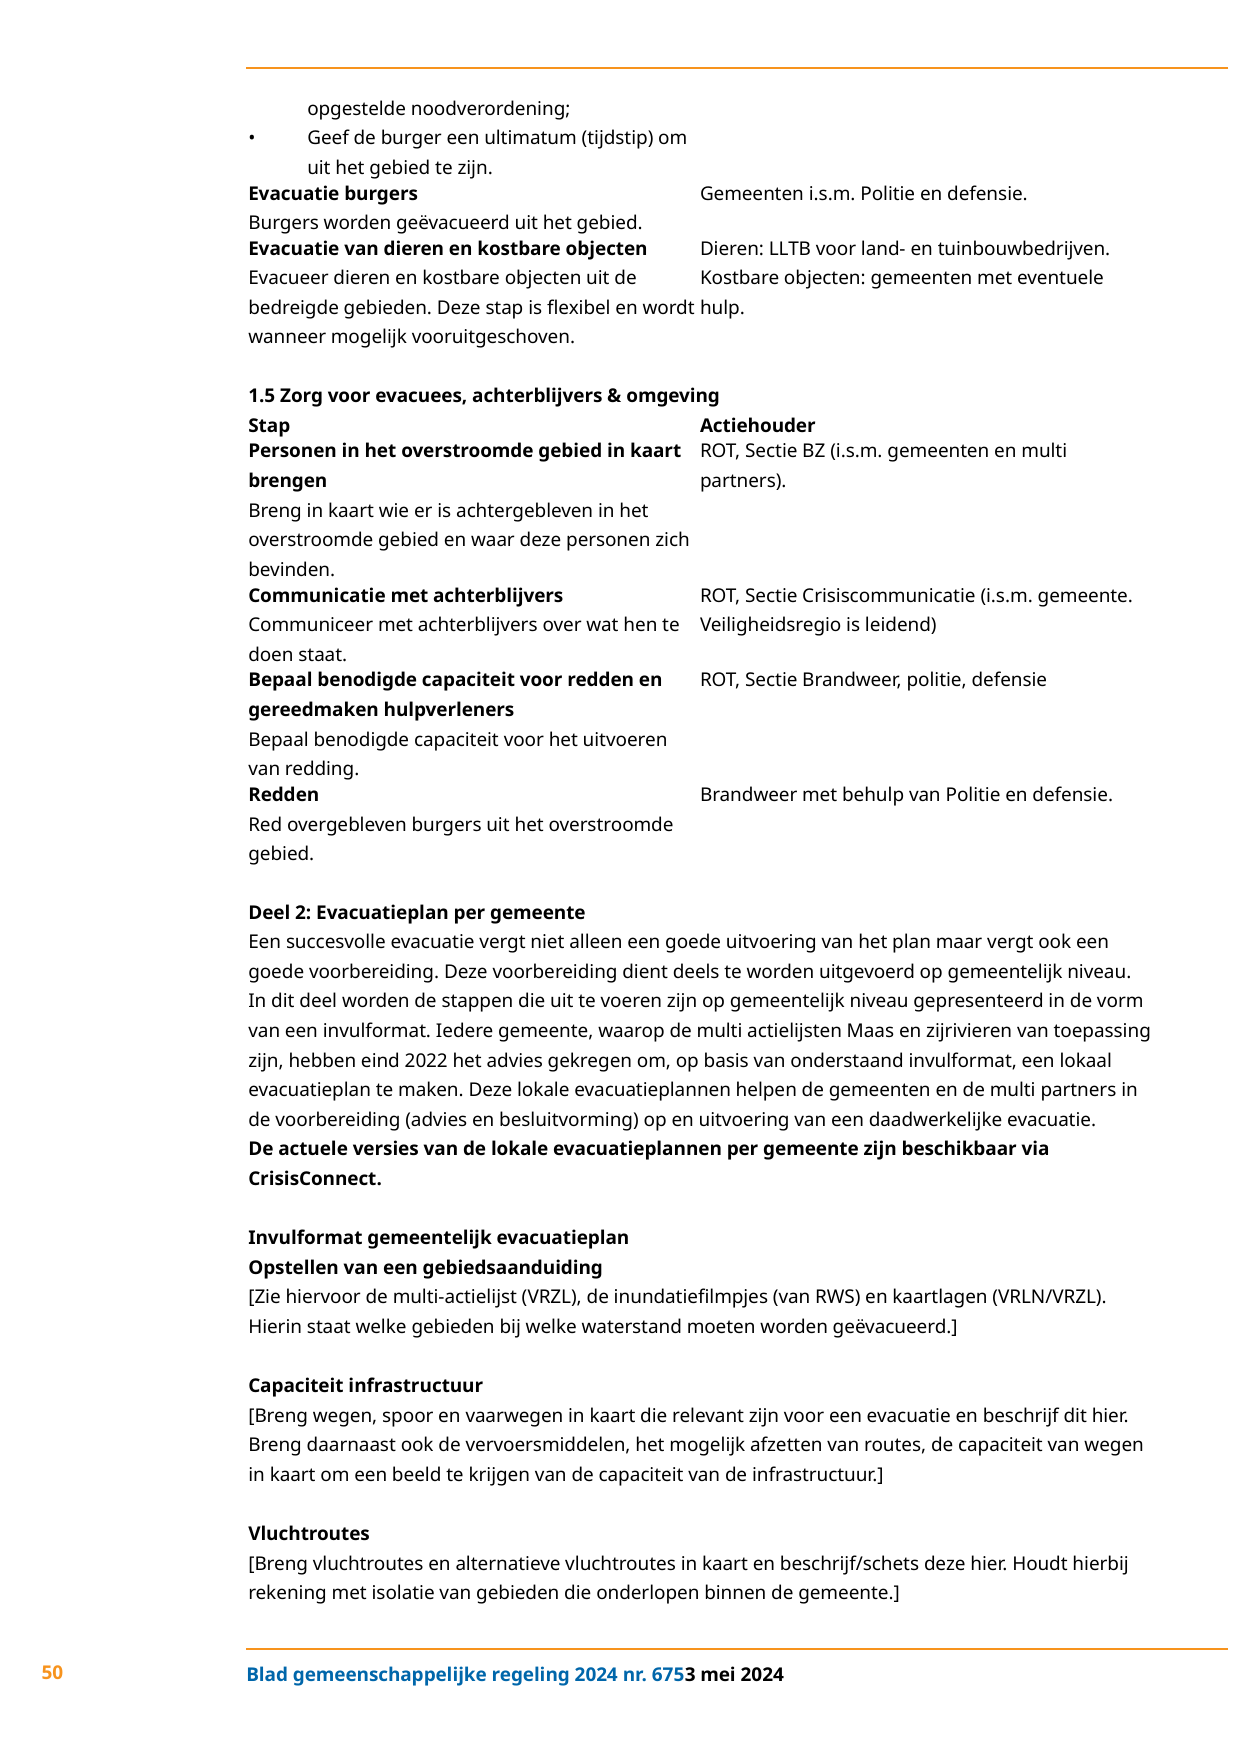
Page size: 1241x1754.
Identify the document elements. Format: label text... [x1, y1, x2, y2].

text [Breng vluchtroutes en alternatieve vluchtroutes in kaart en beschrijf/schets deze hier. Houdt hierbij rekening met isolatie van gebieden die onderlopen binnen de gemeente.] [248, 1550, 1152, 1605]
table_cell Redden Red overgebleven burgers uit het overstroomde gebied. [248, 781, 700, 866]
text In dit deel worden de stappen die uit te voeren zijn op gemeentelijk niveau gepresenteerd in de vorm van een invulformat. Iedere gemeente, waarop de multi actielijsten Maas en zijrivieren van toepassing zijn, hebben eind 2022 het advies gekregen om, op basis van onderstaand invulformat, een lokaal evacuatieplan te maken. Deze lokale evacuatieplannen helpen de gemeenten en de multi partners in de voorbereiding (advies en besluitvorming) op en uitvoering van een daadwerkelijke evacuatie. [248, 988, 1152, 1132]
table_header Stap [248, 412, 700, 438]
text De actuele versies van de lokale evacuatieplannen per gemeente zijn beschikbaar via CrisisConnect. [248, 1136, 1152, 1191]
table_cell ROT, Sectie BZ (i.s.m. gemeenten en multi partners). [700, 438, 1152, 582]
text [Zie hiervoor de multi-actielijst (VRZL), de inundatiefilmpjes (van RWS) en kaartlagen (VRLN/VRZL). Hierin staat welke gebieden bij welke waterstand moeten worden geëvacueerd.] [248, 1283, 1152, 1339]
table_cell Dieren: LLTB voor land- en tuinbouwbedrijven. Kostbare objecten: gemeenten met eventuele hulp. [700, 235, 1152, 349]
text Opstellen van een gebiedsaanduiding [248, 1254, 1152, 1279]
table_cell Evacuatie burgers Burgers worden geëvacueerd uit het gebied. [248, 180, 700, 235]
table_cell [700, 95, 1152, 180]
table_cell opgestelde noodverordening; Geef de burger een ultimatum (tijdstip) om uit het gebied te zijn. [248, 95, 700, 180]
text Deel 2: Evacuatieplan per gemeente [248, 899, 1152, 924]
table_cell Personen in het overstroomde gebied in kaart brengen Breng in kaart wie er is achtergebleven in het overstroomde gebied en waar deze personen zich bevinden. [248, 438, 700, 582]
text Vluchtroutes [248, 1520, 1152, 1546]
table_cell Communicatie met achterblijvers Communiceer met achterblijvers over wat hen te doen staat. [248, 582, 700, 667]
table_cell Brandweer met behulp van Politie en defensie. [700, 781, 1152, 866]
table_cell Gemeenten i.s.m. Politie en defensie. [700, 180, 1152, 235]
table_cell ROT, Sectie Crisiscommunicatie (i.s.m. gemeente. Veiligheidsregio is leidend) [700, 582, 1152, 667]
text Invulformat gemeentelijk evacuatieplan [248, 1224, 1152, 1250]
table_header Actiehouder [700, 412, 1152, 438]
text 1.5 Zorg voor evacuees, achterblijvers & omgeving [248, 382, 1152, 408]
table_cell Evacuatie van dieren en kostbare objecten Evacueer dieren en kostbare objecten uit de bedreigde gebieden. Deze stap is flexibel en wordt wanneer mogelijk vooruitgeschoven. [248, 235, 700, 349]
table_cell ROT, Sectie Brandweer, politie, defensie [700, 667, 1152, 781]
text Capaciteit infrastructuur [248, 1372, 1152, 1398]
text [Breng wegen, spoor en vaarwegen in kaart die relevant zijn voor een evacuatie en beschrijf dit hier. Breng daarnaast ook de vervoersmiddelen, het mogelijk afzetten van routes, de capaciteit van wegen in kaart om een beeld te krijgen van de capaciteit van de infrastructuur.] [248, 1402, 1152, 1487]
picture [41, 47, 231, 172]
text Een succesvolle evacuatie vergt niet alleen een goede uitvoering van het plan maar vergt ook een goede voorbereiding. Deze voorbereiding dient deels te worden uitgevoerd op gemeentelijk niveau. [248, 928, 1152, 984]
table_cell Bepaal benodigde capaciteit voor redden en gereedmaken hulpverleners Bepaal benodigde capaciteit voor het uitvoeren van redding. [248, 667, 700, 781]
